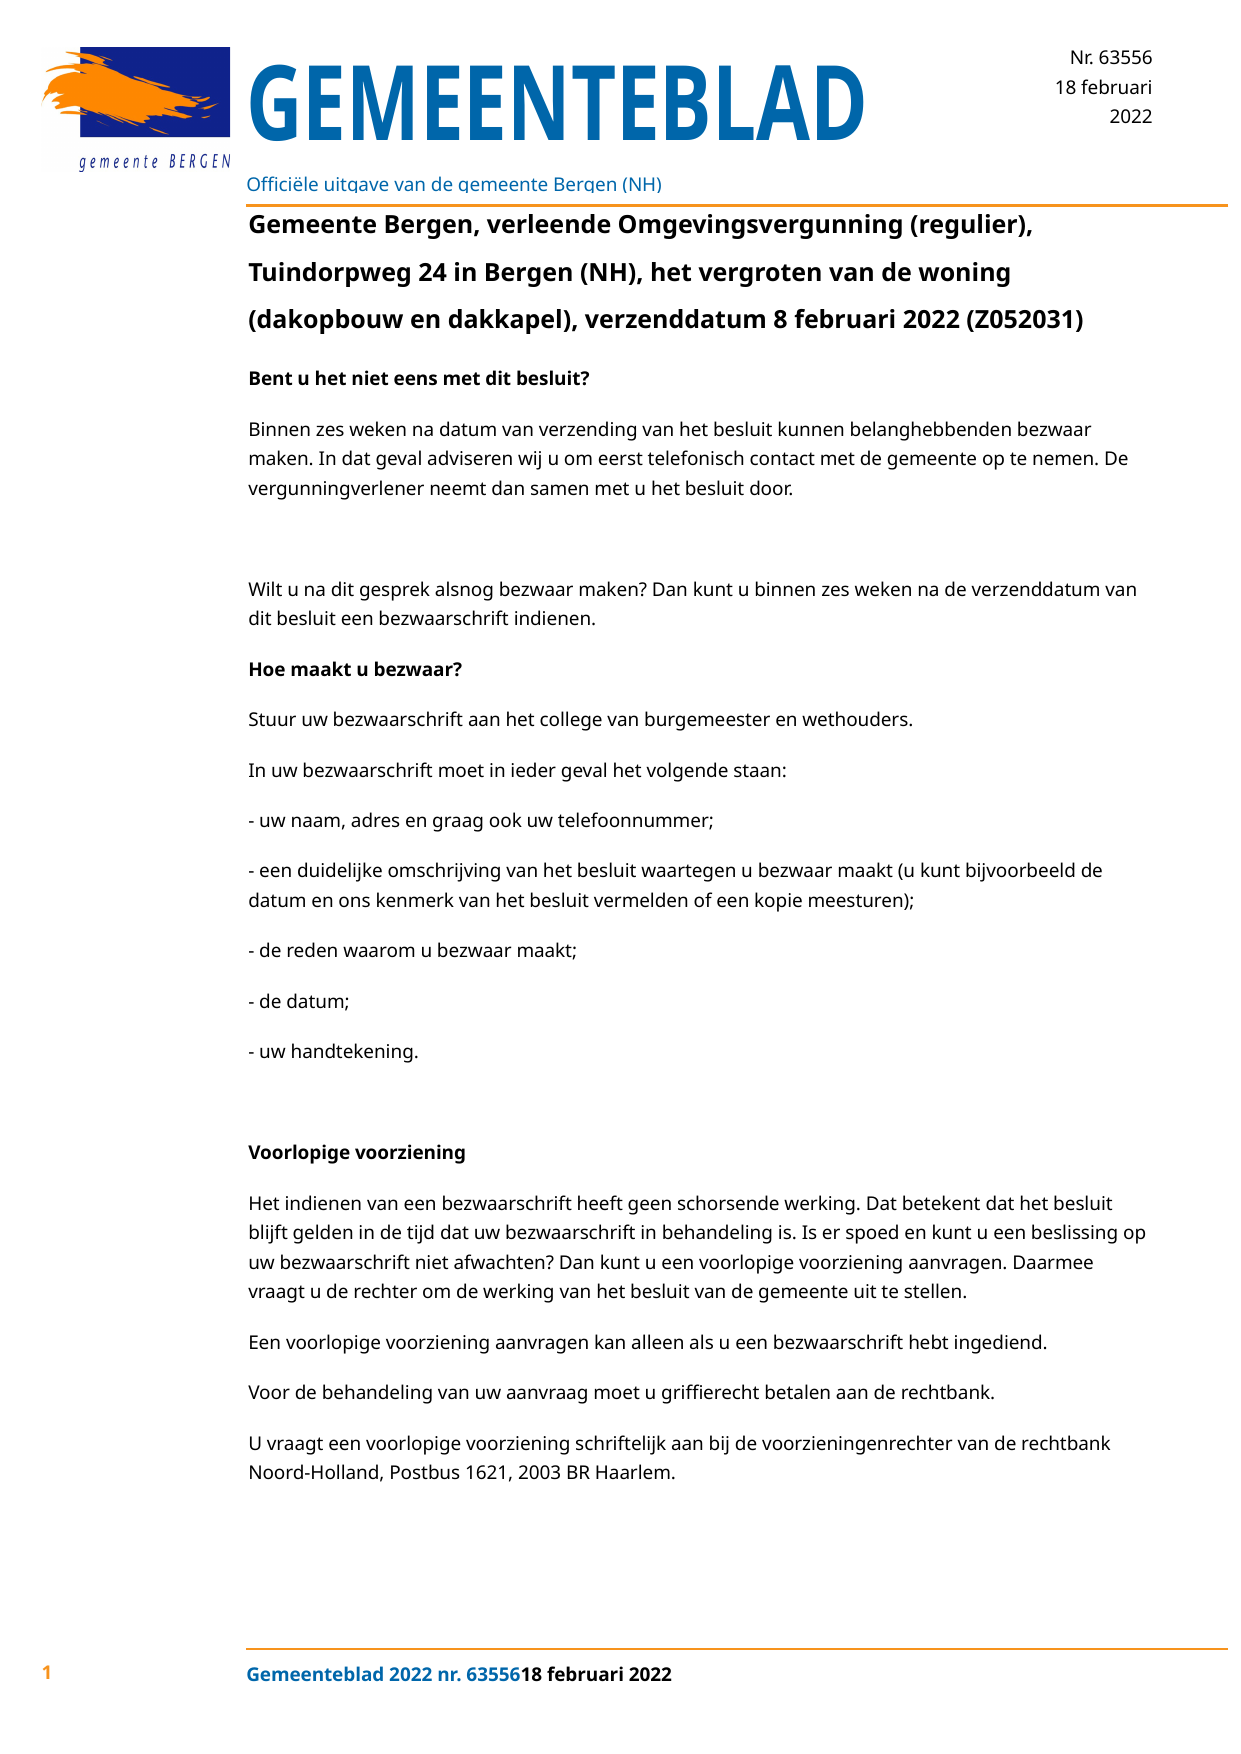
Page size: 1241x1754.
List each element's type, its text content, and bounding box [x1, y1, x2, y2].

text In uw bezwaarschrift moet in ieder geval het volgende staan: [248, 757, 1152, 782]
text Binnen zes weken na datum van verzending van het besluit kunnen belanghebbenden bezwaar maken. In dat geval adviseren wij u om eerst telefonisch contact met de gemeente op te nemen. De vergunningverlener neemt dan samen met u het besluit door. [248, 416, 1152, 501]
text U vraagt een voorlopige voorziening schriftelijk aan bij de voorzieningenrechter van de rechtbank Noord-Holland, Postbus 1621, 2003 BR Haarlem. [248, 1430, 1152, 1485]
text - uw handtekening. [248, 1038, 1152, 1064]
text Wilt u na dit gesprek alsnog bezwaar maken? Dan kunt u binnen zes weken na de verzenddatum van dit besluit een bezwaarschrift indienen. [248, 576, 1152, 631]
text Het indienen van een bezwaarschrift heeft geen schorsende werking. Dat betekent dat het besluit blijft gelden in de tijd dat uw bezwaarschrift in behandeling is. Is er spoed en kunt u een beslissing op uw bezwaarschrift niet afwachten? Dan kunt u een voorlopige voorziening aanvragen. Daarmee vraagt u de rechter om de werking van het besluit van de gemeente uit te stellen. [248, 1190, 1152, 1304]
text - de reden waarom u bezwaar maakt; [248, 938, 1152, 963]
text - de datum; [248, 988, 1152, 1014]
picture [41, 47, 231, 172]
text - uw naam, adres en graag ook uw telefoonnummer; [248, 807, 1152, 833]
text Een voorlopige voorziening aanvragen kan alleen als u een bezwaarschrift hebt ingediend. [248, 1329, 1152, 1354]
text Gemeente Bergen, verleende Omgevingsvergunning (regulier), Tuindorpweg 24 in Bergen (NH), het vergroten van de woning (dakopbouw en dakkapel), verzenddatum 8 februari 2022 (Z052031) [248, 207, 1152, 336]
text Voor de behandeling van uw aanvraag moet u griffierecht betalen aan de rechtbank. [248, 1379, 1152, 1405]
text Bent u het niet eens met dit besluit? [248, 366, 1152, 391]
text Voorlopige voorziening [248, 1139, 1152, 1165]
text Stuur uw bezwaarschrift aan het college van burgemeester en wethouders. [248, 706, 1152, 732]
text Hoe maakt u bezwaar? [248, 656, 1152, 682]
text - een duidelijke omschrijving van het besluit waartegen u bezwaar maakt (u kunt bijvoorbeeld de datum en ons kenmerk van het besluit vermelden of een kopie meesturen); [248, 858, 1152, 913]
